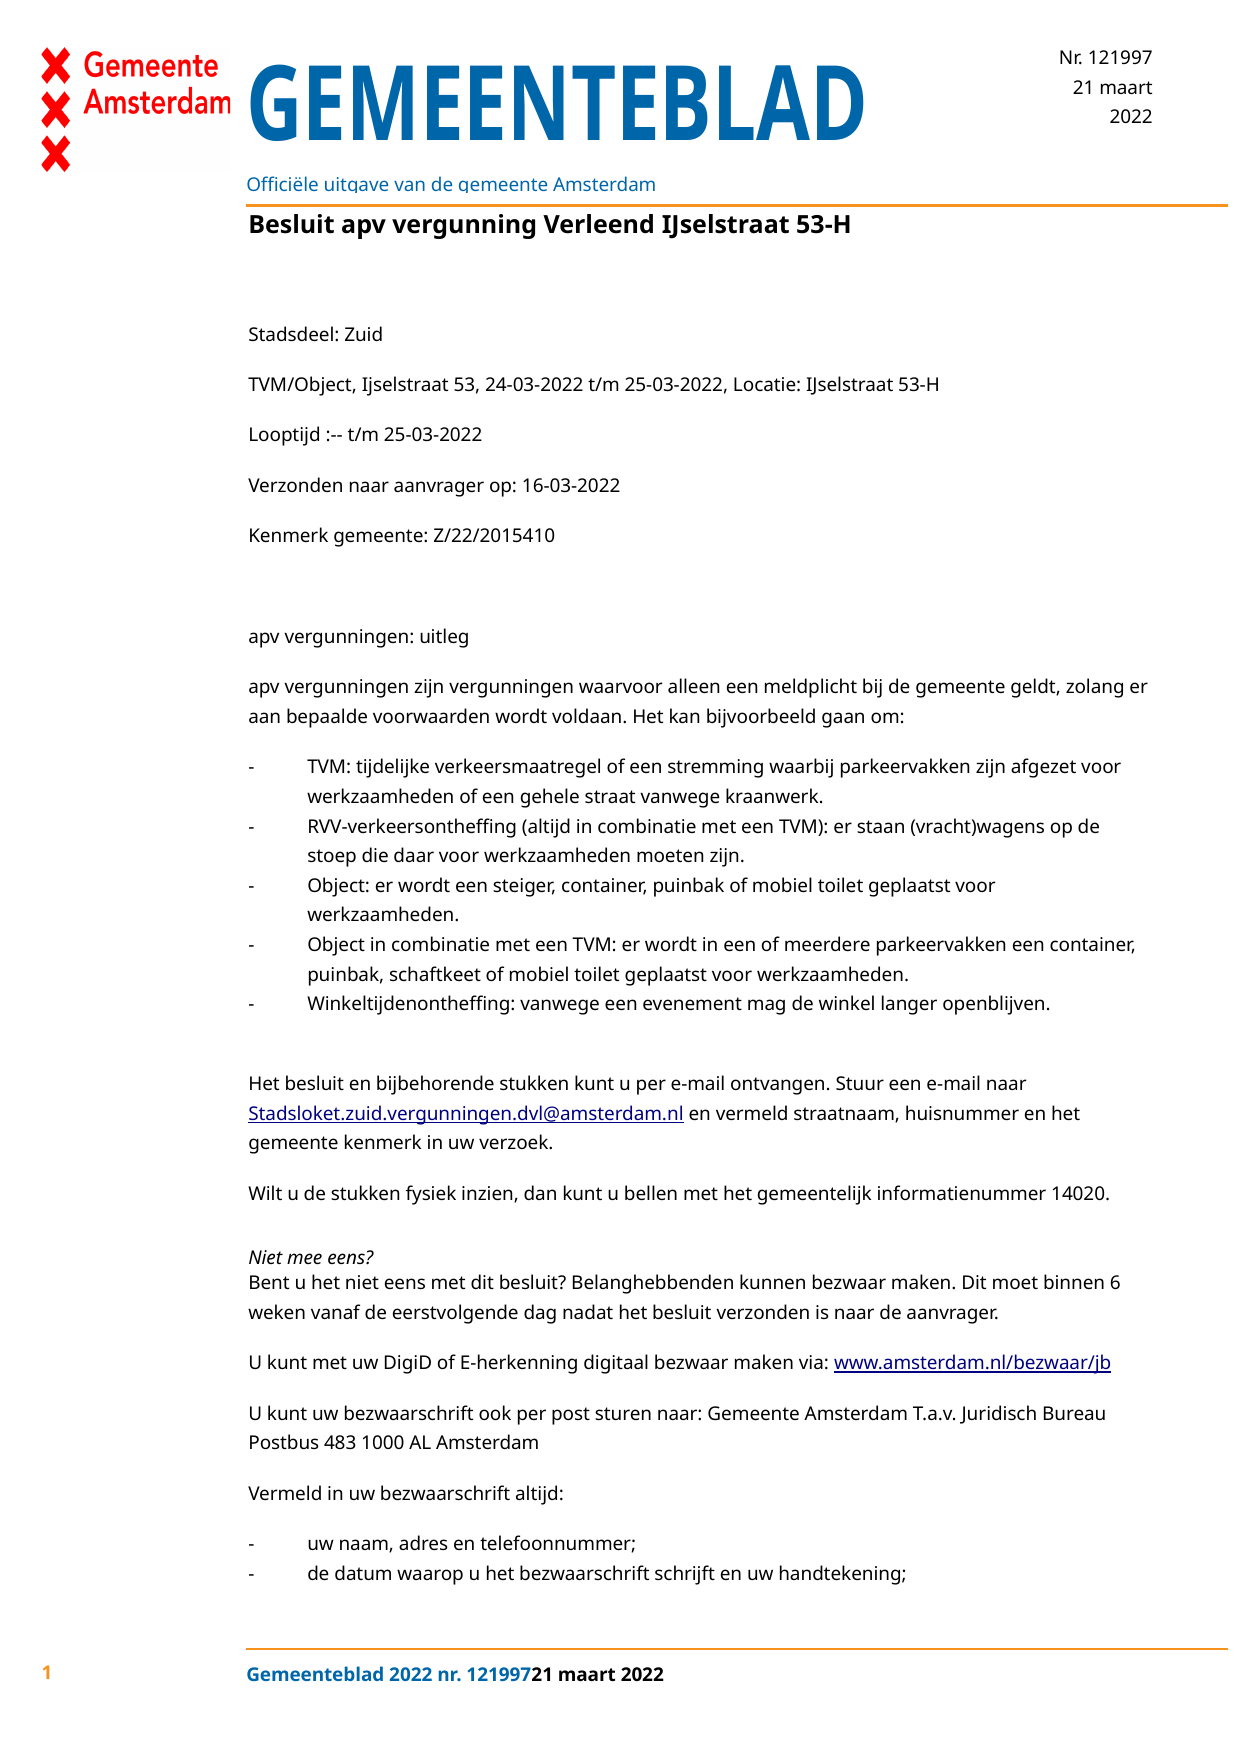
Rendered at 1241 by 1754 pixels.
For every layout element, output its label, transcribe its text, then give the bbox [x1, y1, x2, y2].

picture [41, 47, 231, 172]
list TVM: tijdelijke verkeersmaatregel of een stremming waarbij parkeervakken zijn afgezet voor werkzaamheden of een gehele straat vanwege kraanwerk. [248, 754, 1152, 809]
list uw naam, adres en telefoonnummer; [248, 1530, 1152, 1556]
text Bent u het niet eens met dit besluit? Belanghebbenden kunnen bezwaar maken. Dit moet binnen 6 weken vanaf de eerstvolgende dag nadat het besluit verzonden is naar de aanvrager. [248, 1269, 1152, 1325]
list de datum waarop u het bezwaarschrift schrijft en uw handtekening; [248, 1560, 1152, 1586]
text Kenmerk gemeente: Z/22/2015410 [248, 522, 1152, 548]
text TVM/Object, Ijselstraat 53, 24-03-2022 t/m 25-03-2022, Locatie: IJselstraat 53-H [248, 371, 1152, 397]
text Stadsdeel: Zuid [248, 321, 1152, 346]
text apv vergunningen zijn vergunningen waarvoor alleen een meldplicht bij de gemeente geldt, zolang er aan bepaalde voorwaarden wordt voldaan. Het kan bijvoorbeeld gaan om: [248, 674, 1152, 729]
text Het besluit en bijbehorende stukken kunt u per e-mail ontvangen. Stuur een e-mail naar Stadsloket.zuid.vergunningen.dvl@amsterdam.nl en vermeld straatnaam, huisnummer en het gemeente kenmerk in uw verzoek. [248, 1070, 1152, 1155]
text apv vergunningen: uitleg [248, 623, 1152, 649]
text Verzonden naar aanvrager op: 16-03-2022 [248, 472, 1152, 498]
list RVV-verkeersontheffing (altijd in combinatie met een TVM): er staan (vracht)wagens op de stoep die daar voor werkzaamheden moeten zijn. [248, 813, 1152, 868]
text Wilt u de stukken fysiek inzien, dan kunt u bellen met het gemeentelijk informatienummer 14020. [248, 1180, 1152, 1206]
list Object: er wordt een steiger, container, puinbak of mobiel toilet geplaatst voor werkzaamheden. [248, 872, 1152, 927]
list Object in combinatie met een TVM: er wordt in een of meerdere parkeervakken een container, puinbak, schaftkeet of mobiel toilet geplaatst voor werkzaamheden. [248, 931, 1152, 986]
text U kunt met uw DigiD of E-herkenning digitaal bezwaar maken via: www.amsterdam.nl/bezwaar/jb [248, 1349, 1152, 1375]
text Looptijd :-- t/m 25-03-2022 [248, 422, 1152, 447]
text Vermeld in uw bezwaarschrift altijd: [248, 1480, 1152, 1506]
text Niet mee eens? [248, 1244, 1152, 1269]
text U kunt uw bezwaarschrift ook per post sturen naar: Gemeente Amsterdam T.a.v. Juridisch Bureau Postbus 483 1000 AL Amsterdam [248, 1400, 1152, 1455]
list Winkeltijdenontheffing: vanwege een evenement mag de winkel langer openblijven. [248, 990, 1152, 1016]
text Besluit apv vergunning Verleend IJselstraat 53-H [248, 207, 1152, 241]
